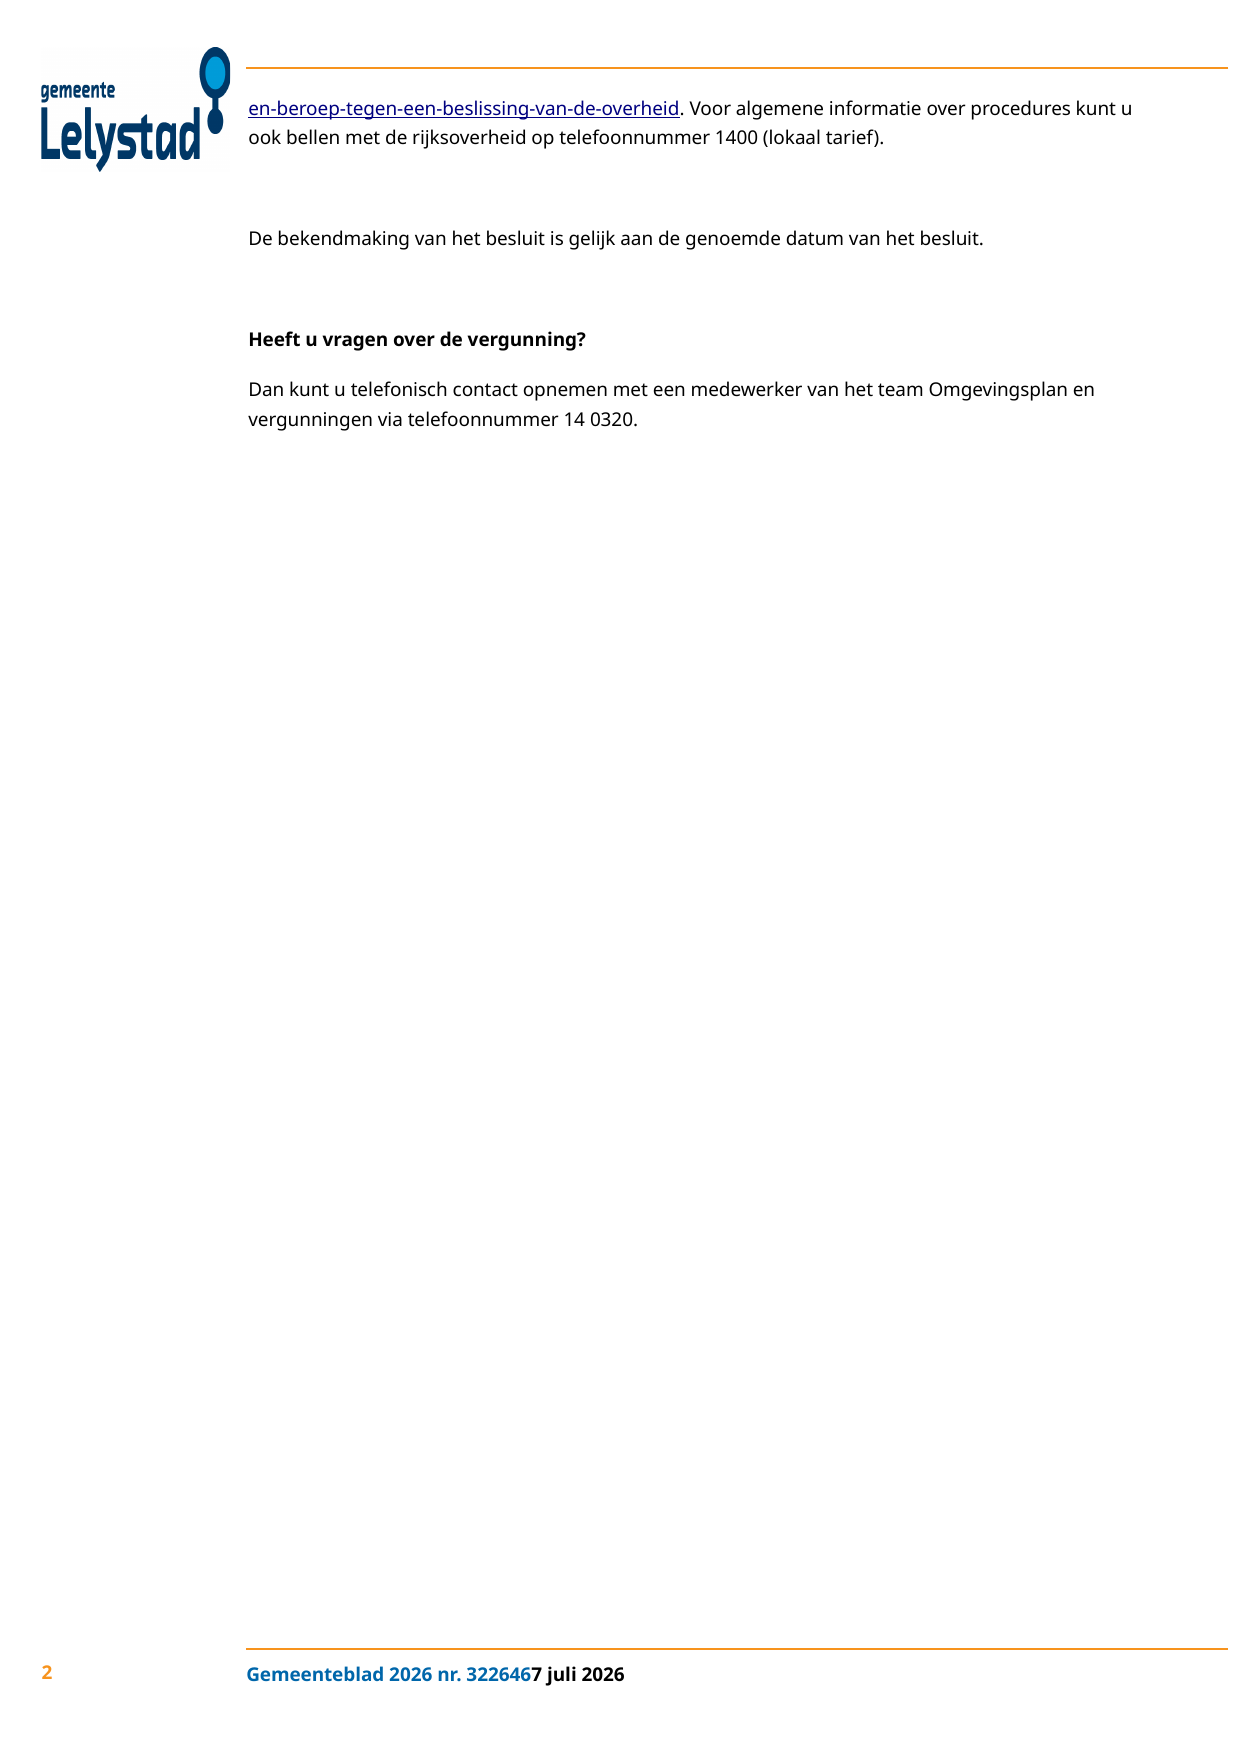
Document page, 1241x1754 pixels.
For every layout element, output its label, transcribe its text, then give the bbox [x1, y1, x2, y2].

text Dan kunt u telefonisch contact opnemen met een medewerker van het team Omgevingsplan en vergunningen via telefoonnummer 14 0320. [248, 376, 1152, 432]
text De bekendmaking van het besluit is gelijk aan de genoemde datum van het besluit. [248, 225, 1152, 251]
text Heeft u vragen over de vergunning? [248, 326, 1152, 352]
picture [41, 47, 231, 172]
text en-beroep-tegen-een-beslissing-van-de-overheid. Voor algemene informatie over procedures kunt u ook bellen met de rijksoverheid op telefoonnummer 1400 (lokaal tarief). [248, 95, 1152, 150]
